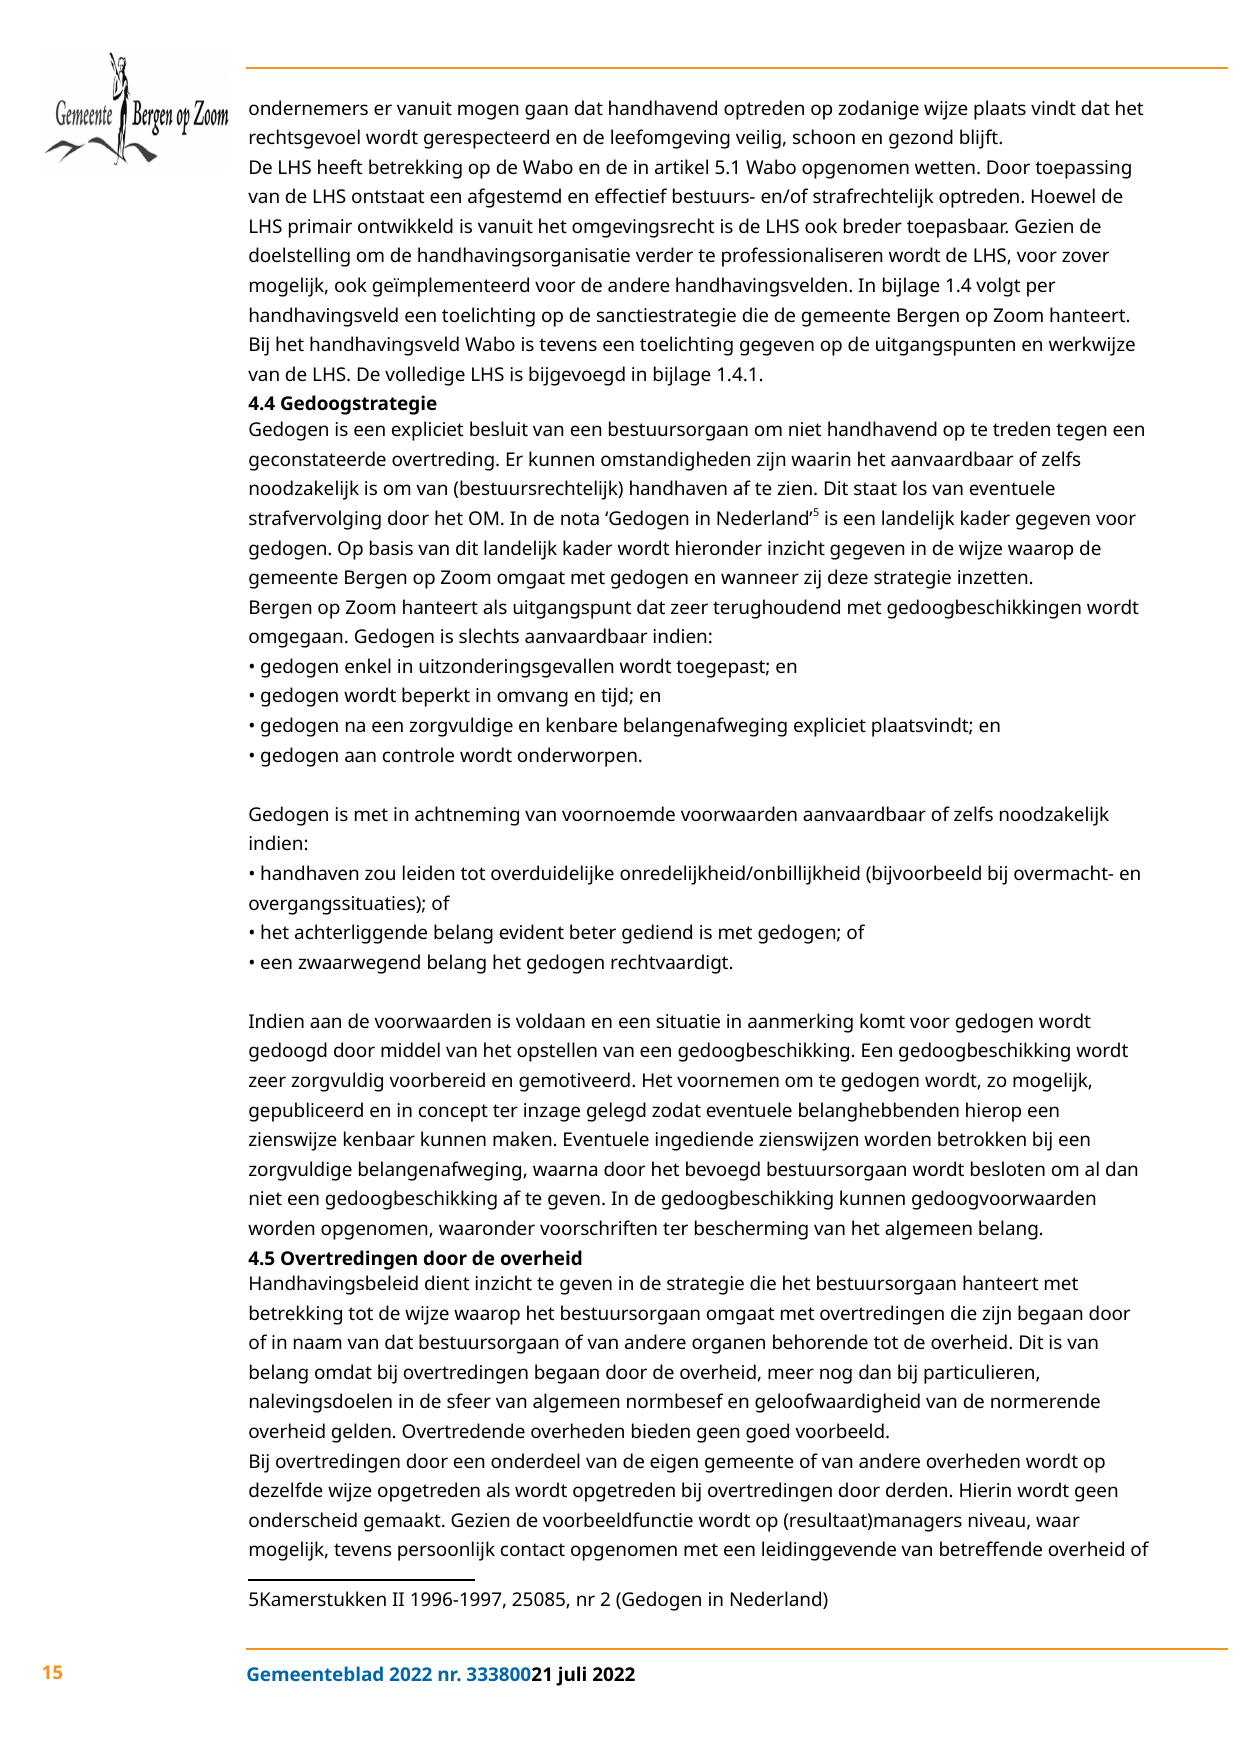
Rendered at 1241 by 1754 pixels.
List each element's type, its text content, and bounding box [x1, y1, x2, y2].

text De LHS heeft betrekking op de Wabo en de in artikel 5.1 Wabo opgenomen wetten. Door toepassing van de LHS ontstaat een afgestemd en effectief bestuurs- en/of strafrechtelijk optreden. Hoewel de LHS primair ontwikkeld is vanuit het omgevingsrecht is de LHS ook breder toepasbaar. Gezien de doelstelling om de handhavingsorganisatie verder te professionaliseren wordt de LHS, voor zover mogelijk, ook geïmplementeerd voor de andere handhavingsvelden. In bijlage 1.4 volgt per handhavingsveld een toelichting op de sanctiestrategie die de gemeente Bergen op Zoom hanteert. Bij het handhavingsveld Wabo is tevens een toelichting gegeven op de uitgangspunten en werkwijze van de LHS. De volledige LHS is bijgevoegd in bijlage 1.4.1. [248, 154, 1152, 387]
text Gedogen is een expliciet besluit van een bestuursorgaan om niet handhavend op te treden tegen een geconstateerde overtreding. Er kunnen omstandigheden zijn waarin het aanvaardbaar of zelfs noodzakelijk is om van (bestuursrechtelijk) handhaven af te zien. Dit staat los van eventuele strafvervolging door het OM. In de nota ‘Gedogen in Nederland’ is een landelijk kader gegeven voor gedogen. Op basis van dit landelijk kader wordt hieronder inzicht gegeven in de wijze waarop de gemeente Bergen op Zoom omgaat met gedogen en wanneer zij deze strategie inzetten. [248, 416, 1152, 590]
text • gedogen na een zorgvuldige en kenbare belangenafweging expliciet plaatsvindt; en [248, 712, 1152, 738]
text Indien aan de voorwaarden is voldaan en een situatie in aanmerking komt voor gedogen wordt gedoogd door middel van het opstellen van een gedoogbeschikking. Een gedoogbeschikking wordt zeer zorgvuldig voorbereid en gemotiveerd. Het voornemen om te gedogen wordt, zo mogelijk, gepubliceerd en in concept ter inzage gelegd zodat eventuele belanghebbenden hierop een zienswijze kenbaar kunnen maken. Eventuele ingediende zienswijzen worden betrokken bij een zorgvuldige belangenafweging, waarna door het bevoegd bestuursorgaan wordt besloten om al dan niet een gedoogbeschikking af te geven. In de gedoogbeschikking kunnen gedoogvoorwaarden worden opgenomen, waaronder voorschriften ter bescherming van het algemeen belang. [248, 1008, 1152, 1241]
text • gedogen wordt beperkt in omvang en tijd; en [248, 683, 1152, 708]
text Handhavingsbeleid dient inzicht te geven in de strategie die het bestuursorgaan hanteert met betrekking tot de wijze waarop het bestuursorgaan omgaat met overtredingen die zijn begaan door of in naam van dat bestuursorgaan of van andere organen behorende tot de overheid. Dit is van belang omdat bij overtredingen begaan door de overheid, meer nog dan bij particulieren, nalevingsdoelen in de sfeer van algemeen normbesef en geloofwaardigheid van de normerende overheid gelden. Overtredende overheden bieden geen goed voorbeeld. [248, 1270, 1152, 1444]
text 4.5 Overtredingen door de overheid [248, 1245, 1152, 1270]
text • gedogen enkel in uitzonderingsgevallen wordt toegepast; en [248, 653, 1152, 679]
text 4.4 Gedoogstrategie [248, 391, 1152, 416]
text Bergen op Zoom hanteert als uitgangspunt dat zeer terughoudend met gedoogbeschikkingen wordt omgegaan. Gedogen is slechts aanvaardbaar indien: [248, 594, 1152, 649]
picture [41, 47, 231, 172]
text Bij overtredingen door een onderdeel van de eigen gemeente of van andere overheden wordt op dezelfde wijze opgetreden als wordt opgetreden bij overtredingen door derden. Hierin wordt geen onderscheid gemaakt. Gezien de voorbeeldfunctie wordt op (resultaat)managers niveau, waar mogelijk, tevens persoonlijk contact opgenomen met een leidinggevende van betreffende overheid of [248, 1448, 1152, 1562]
text • handhaven zou leiden tot overduidelijke onredelijkheid/onbillijkheid (bijvoorbeeld bij overmacht- en overgangssituaties); of [248, 860, 1152, 915]
text Kamerstukken II 1996-1997, 25085, nr 2 (Gedogen in Nederland) [248, 1586, 1152, 1612]
text ondernemers er vanuit mogen gaan dat handhavend optreden op zodanige wijze plaats vindt dat het rechtsgevoel wordt gerespecteerd en de leefomgeving veilig, schoon en gezond blijft. [248, 95, 1152, 150]
text • het achterliggende belang evident beter gediend is met gedogen; of [248, 919, 1152, 945]
text • een zwaarwegend belang het gedogen rechtvaardigt. [248, 949, 1152, 974]
text Gedogen is met in achtneming van voornoemde voorwaarden aanvaardbaar of zelfs noodzakelijk indien: [248, 801, 1152, 856]
text • gedogen aan controle wordt onderworpen. [248, 742, 1152, 767]
